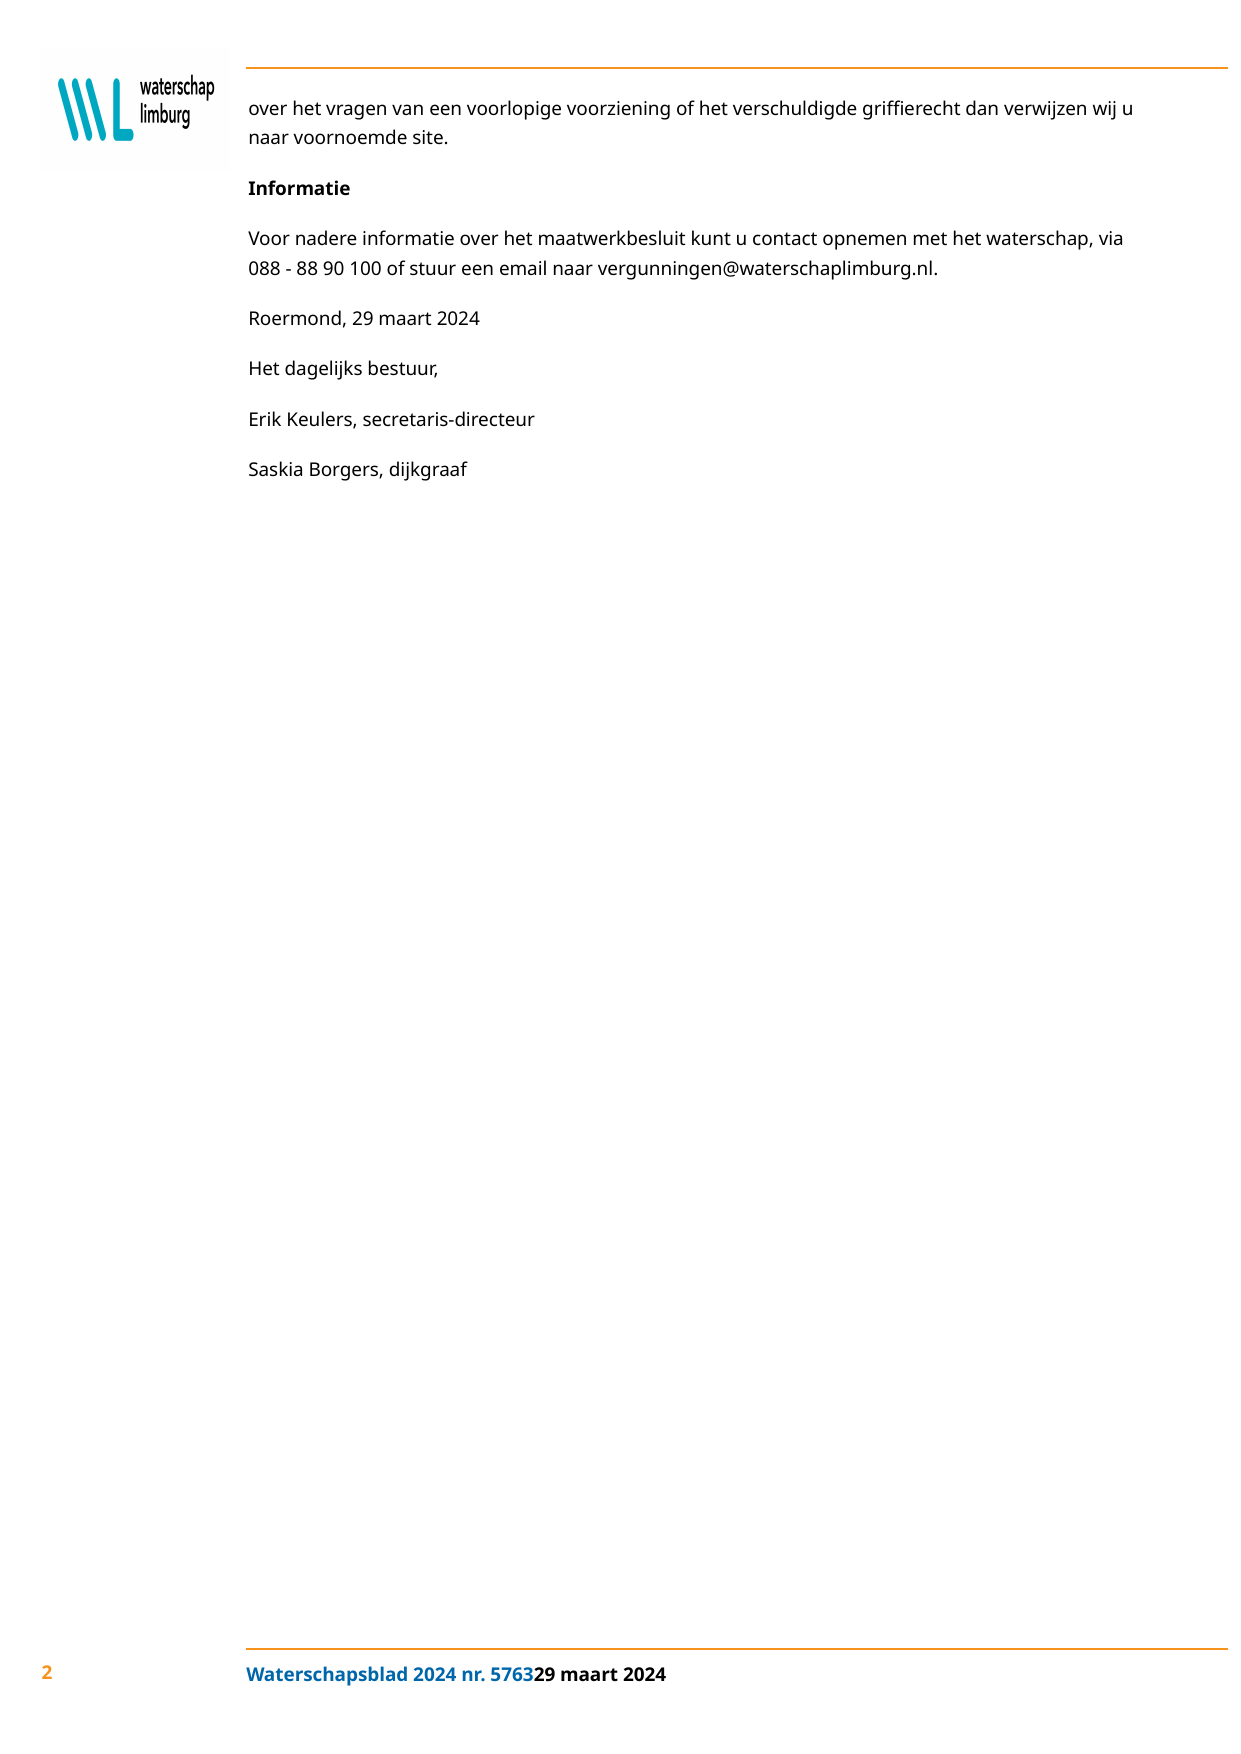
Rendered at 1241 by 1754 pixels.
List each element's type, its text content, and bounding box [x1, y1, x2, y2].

text Saskia Borgers, dijkgraaf [248, 456, 1152, 482]
text over het vragen van een voorlopige voorziening of het verschuldigde griffierecht dan verwijzen wij u naar voornoemde site. [248, 95, 1152, 150]
picture [41, 47, 231, 172]
text Erik Keulers, secretaris-directeur [248, 406, 1152, 432]
text Informatie [248, 175, 1152, 201]
text Voor nadere informatie over het maatwerkbesluit kunt u contact opnemen met het waterschap, via 088 - 88 90 100 of stuur een email naar vergunningen@waterschaplimburg.nl. [248, 225, 1152, 281]
text Roermond, 29 maart 2024 [248, 305, 1152, 331]
text Het dagelijks bestuur, [248, 356, 1152, 381]
